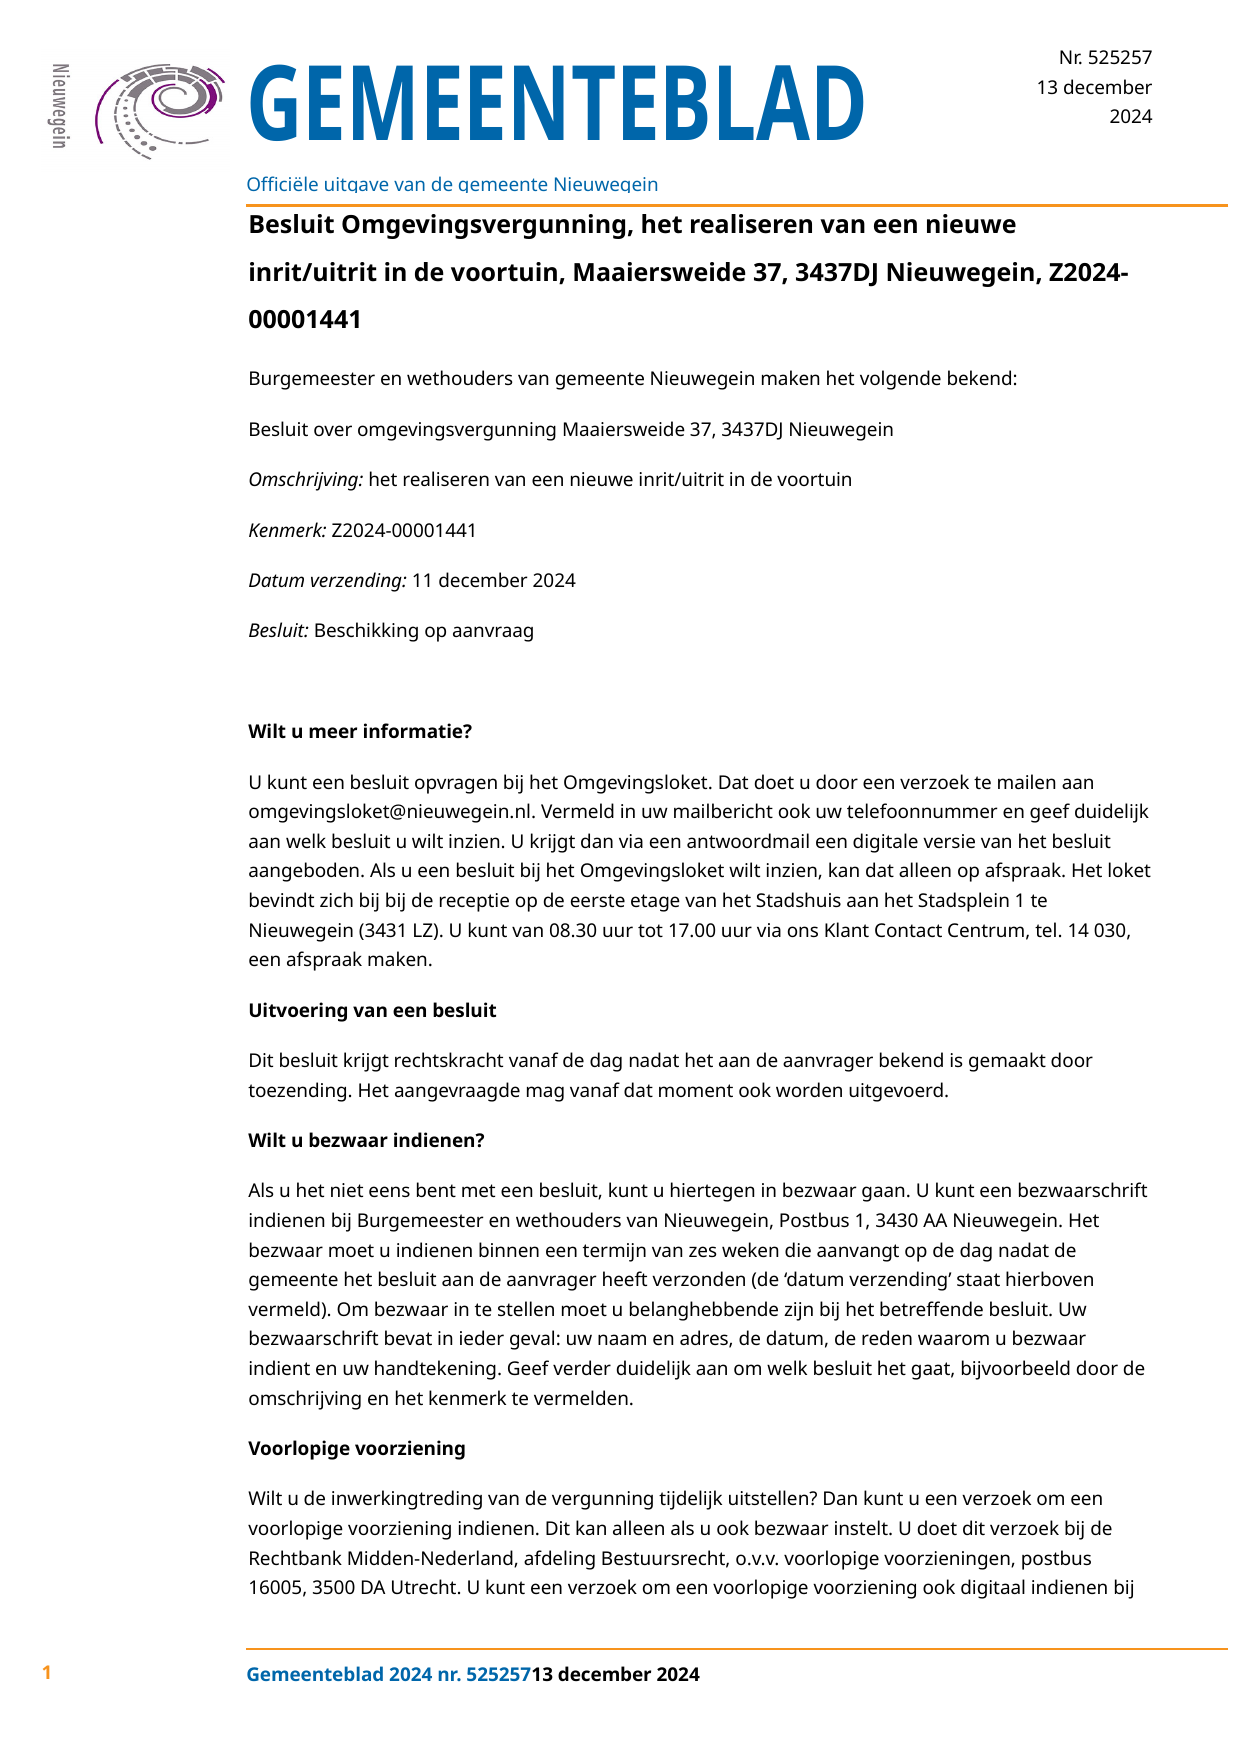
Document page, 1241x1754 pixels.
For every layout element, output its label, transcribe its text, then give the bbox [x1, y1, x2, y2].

text Wilt u meer informatie? [248, 718, 1152, 744]
text Dit besluit krijgt rechtskracht vanaf de dag nadat het aan de aanvrager bekend is gemaakt door toezending. Het aangevraagde mag vanaf dat moment ook worden uitgevoerd. [248, 1047, 1152, 1102]
text Voorlopige voorziening [248, 1435, 1152, 1461]
text Omschrijving: het realiseren van een nieuwe inrit/uitrit in de voortuin [248, 466, 1152, 492]
text Datum verzending: 11 december 2024 [248, 567, 1152, 593]
text Besluit over omgevingsvergunning Maaiersweide 37, 3437DJ Nieuwegein [248, 416, 1152, 442]
text Wilt u bezwaar indienen? [248, 1127, 1152, 1153]
text U kunt een besluit opvragen bij het Omgevingsloket. Dat doet u door een verzoek te mailen aan omgevingsloket@nieuwegein.nl. Vermeld in uw mailbericht ook uw telefoonnummer en geef duidelijk aan welk besluit u wilt inzien. U krijgt dan via een antwoordmail een digitale versie van het besluit aangeboden. Als u een besluit bij het Omgevingsloket wilt inzien, kan dat alleen op afspraak. Het loket bevindt zich bij bij de receptie op de eerste etage van het Stadshuis aan het Stadsplein 1 te Nieuwegein (3431 LZ). U kunt van 08.30 uur tot 17.00 uur via ons Klant Contact Centrum, tel. 14 030, een afspraak maken. [248, 769, 1152, 972]
picture [41, 47, 231, 172]
text Besluit: Beschikking op aanvraag [248, 618, 1152, 643]
text Besluit Omgevingsvergunning, het realiseren van een nieuwe inrit/uitrit in de voortuin, Maaiersweide 37, 3437DJ Nieuwegein, Z2024-00001441 [248, 207, 1152, 336]
text Als u het niet eens bent met een besluit, kunt u hiertegen in bezwaar gaan. U kunt een bezwaarschrift indienen bij Burgemeester en wethouders van Nieuwegein, Postbus 1, 3430 AA Nieuwegein. Het bezwaar moet u indienen binnen een termijn van zes weken die aanvangt op de dag nadat de gemeente het besluit aan de aanvrager heeft verzonden (de ‘datum verzending’ staat hierboven vermeld). Om bezwaar in te stellen moet u belanghebbende zijn bij het betreffende besluit. Uw bezwaarschrift bevat in ieder geval: uw naam en adres, de datum, de reden waarom u bezwaar indient en uw handtekening. Geef verder duidelijk aan om welk besluit het gaat, bijvoorbeeld door de omschrijving en het kenmerk te vermelden. [248, 1178, 1152, 1410]
text Wilt u de inwerkingtreding van de vergunning tijdelijk uitstellen? Dan kunt u een verzoek om een voorlopige voorziening indienen. Dit kan alleen als u ook bezwaar instelt. U doet dit verzoek bij de Rechtbank Midden-Nederland, afdeling Bestuursrecht, o.v.v. voorlopige voorzieningen, postbus 16005, 3500 DA Utrecht. U kunt een verzoek om een voorlopige voorziening ook digitaal indienen bij [248, 1486, 1152, 1600]
text Uitvoering van een besluit [248, 997, 1152, 1022]
text Kenmerk: Z2024-00001441 [248, 517, 1152, 542]
text Burgemeester en wethouders van gemeente Nieuwegein maken het volgende bekend: [248, 366, 1152, 391]
